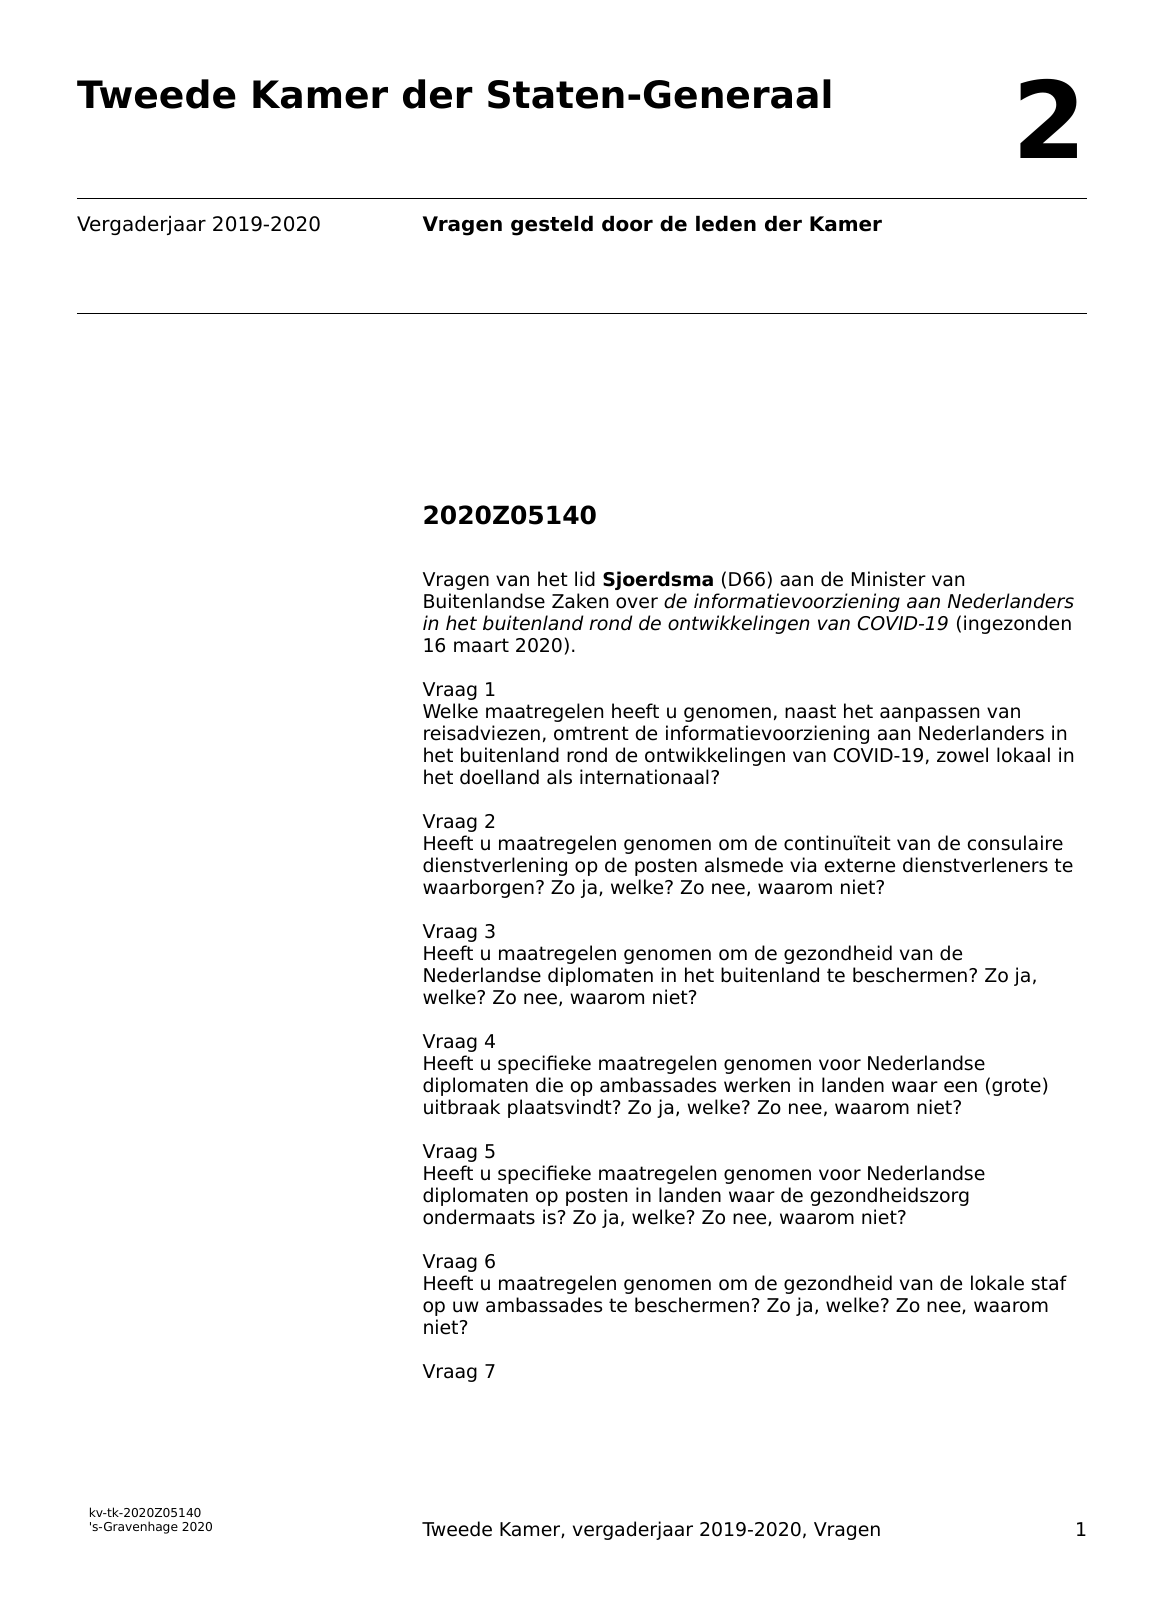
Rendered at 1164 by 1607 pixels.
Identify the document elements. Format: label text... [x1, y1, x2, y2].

text Vraag 1 [422, 679, 1087, 701]
text Heeft u specifieke maatregelen genomen voor Nederlandse diplomaten die op ambassades werken in landen waar een (grote) uitbraak plaatsvindt? Zo ja, welke? Zo nee, waarom niet? [422, 1053, 1087, 1119]
text Vraag 3 [422, 921, 1087, 943]
table_cell Vragen gesteld door de leden der Kamer [422, 199, 1087, 313]
text Vraag 4 [422, 1031, 1087, 1053]
text kv-tk-2020Z05140 [88, 1506, 323, 1520]
text Vraag 5 [422, 1141, 1087, 1163]
table_header Tweede Kamer der Staten-Generaal [77, 59, 886, 198]
table_header 2 [886, 59, 1087, 198]
text Welke maatregelen heeft u genomen, naast het aanpassen van reisadviezen, omtrent de informatievoorziening aan Nederlanders in het buitenland rond de ontwikkelingen van COVID-19, zowel lokaal in het doelland als internationaal? [422, 701, 1087, 789]
text Vraag 6 [422, 1251, 1087, 1273]
text Heeft u maatregelen genomen om de gezondheid van de Nederlandse diplomaten in het buitenland te beschermen? Zo ja, welke? Zo nee, waarom niet? [422, 943, 1087, 1009]
text Heeft u maatregelen genomen om de continuïteit van de consulaire dienstverlening op de posten alsmede via externe dienstverleners te waarborgen? Zo ja, welke? Zo nee, waarom niet? [422, 833, 1087, 899]
text Heeft u maatregelen genomen om de gezondheid van de lokale staf op uw ambassades te beschermen? Zo ja, welke? Zo nee, waarom niet? [422, 1273, 1087, 1339]
text Vraag 2 [422, 811, 1087, 833]
text Vraag 7 [422, 1361, 1087, 1383]
text Vragen van het lid Sjoerdsma (D66) aan de Minister van Buitenlandse Zaken over de informatievoorziening aan Nederlanders in het buitenland rond de ontwikkelingen van COVID-19 (ingezonden 16 maart 2020). [422, 569, 1087, 657]
text Heeft u specifieke maatregelen genomen voor Nederlandse diplomaten op posten in landen waar de gezondheidszorg ondermaats is? Zo ja, welke? Zo nee, waarom niet? [422, 1163, 1087, 1229]
text 2020Z05140 [422, 501, 1087, 531]
table_cell Vergaderjaar 2019-2020 [77, 199, 422, 313]
text 's-Gravenhage 2020 [88, 1520, 323, 1534]
